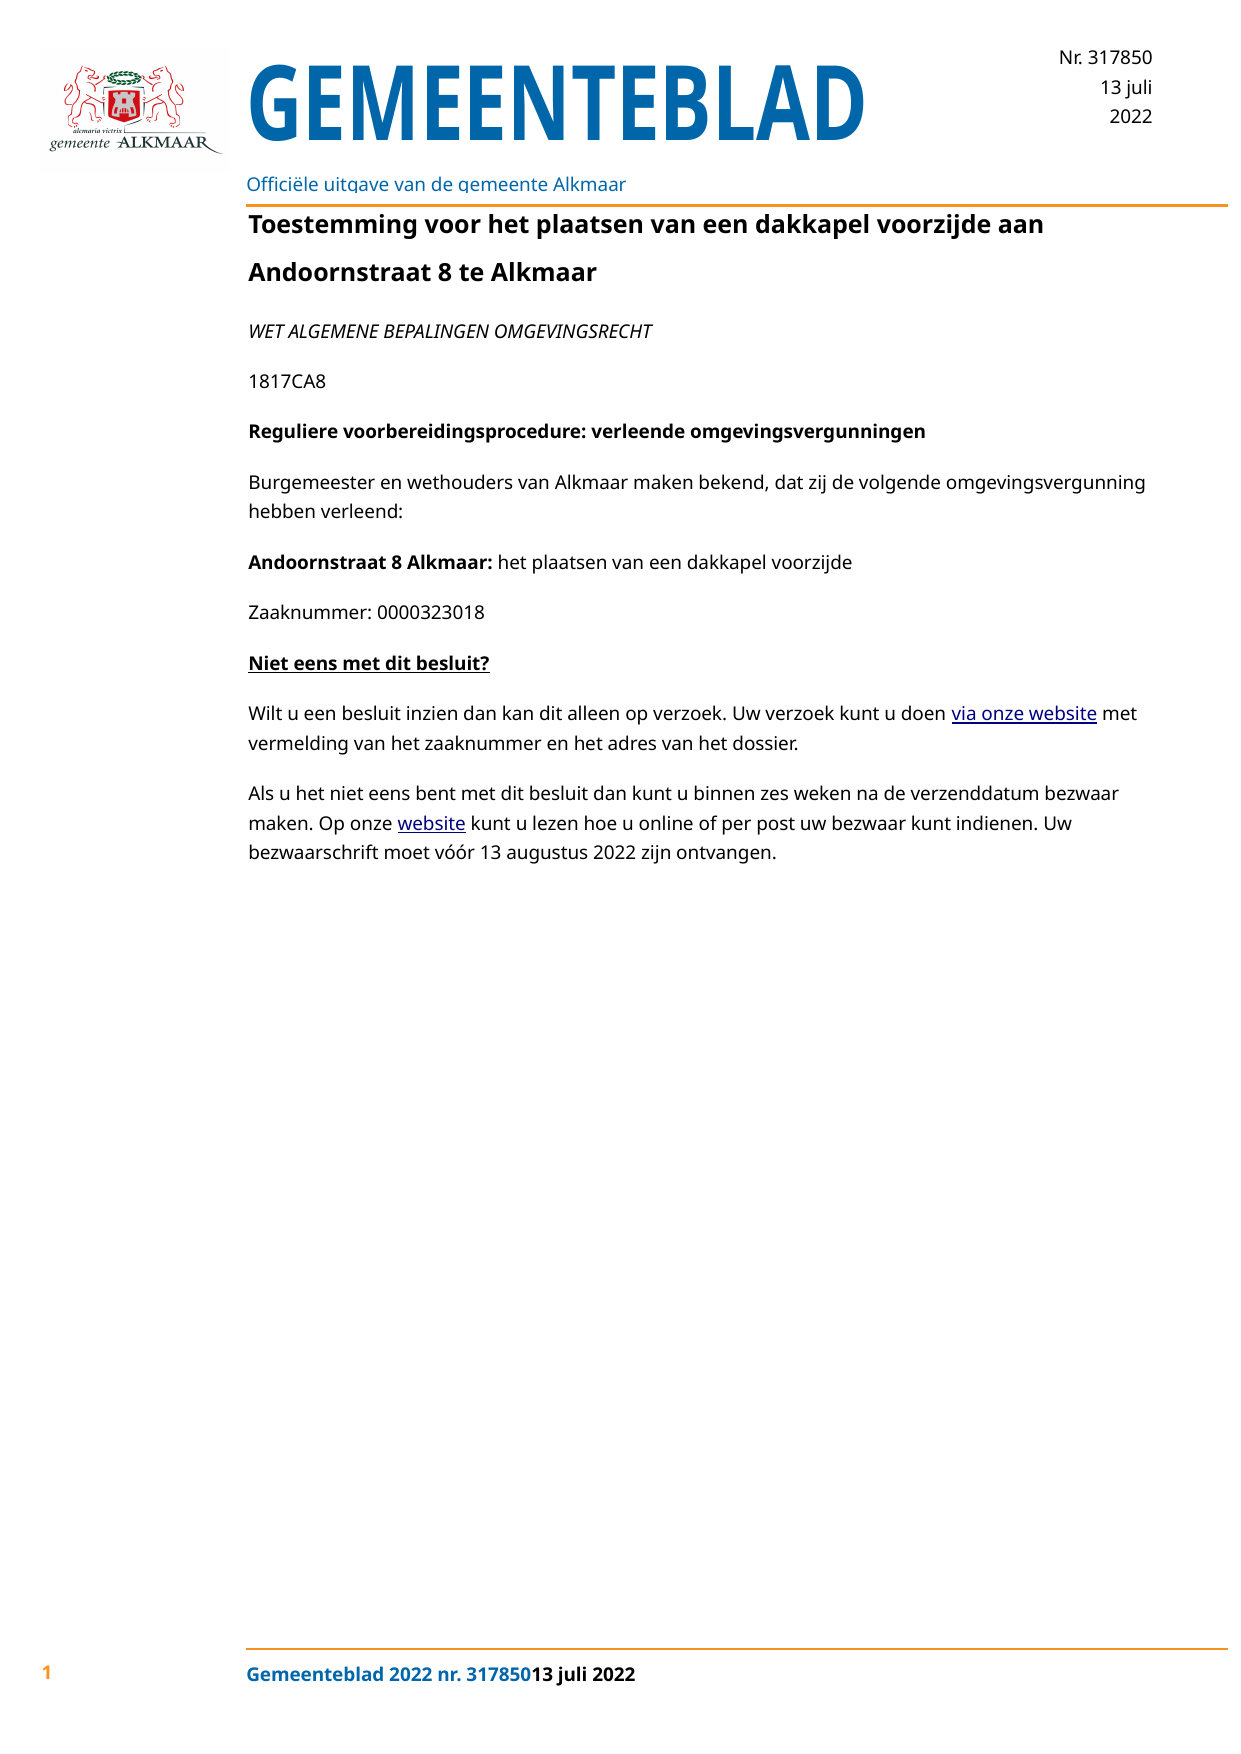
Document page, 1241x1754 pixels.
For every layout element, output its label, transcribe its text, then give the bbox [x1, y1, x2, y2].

text Andoornstraat 8 Alkmaar: het plaatsen van een dakkapel voorzijde [248, 549, 1152, 575]
picture [41, 47, 231, 172]
text Wilt u een besluit inzien dan kan dit alleen op verzoek. Uw verzoek kunt u doen via onze website met vermelding van het zaaknummer en het adres van het dossier. [248, 700, 1152, 756]
text Zaaknummer: 0000323018 [248, 599, 1152, 625]
text WET ALGEMENE BEPALINGEN OMGEVINGSRECHT [248, 318, 1152, 344]
text 1817CA8 [248, 368, 1152, 394]
text Toestemming voor het plaatsen van een dakkapel voorzijde aan Andoornstraat 8 te Alkmaar [248, 207, 1152, 288]
text Niet eens met dit besluit? [248, 650, 1152, 676]
text Burgemeester en wethouders van Alkmaar maken bekend, dat zij de volgende omgevingsvergunning hebben verleend: [248, 469, 1152, 524]
text Reguliere voorbereidingsprocedure: verleende omgevingsvergunningen [248, 419, 1152, 444]
text Als u het niet eens bent met dit besluit dan kunt u binnen zes weken na de verzenddatum bezwaar maken. Op onze website kunt u lezen hoe u online of per post uw bezwaar kunt indienen. Uw bezwaarschrift moet vóór 13 augustus 2022 zijn ontvangen. [248, 780, 1152, 865]
